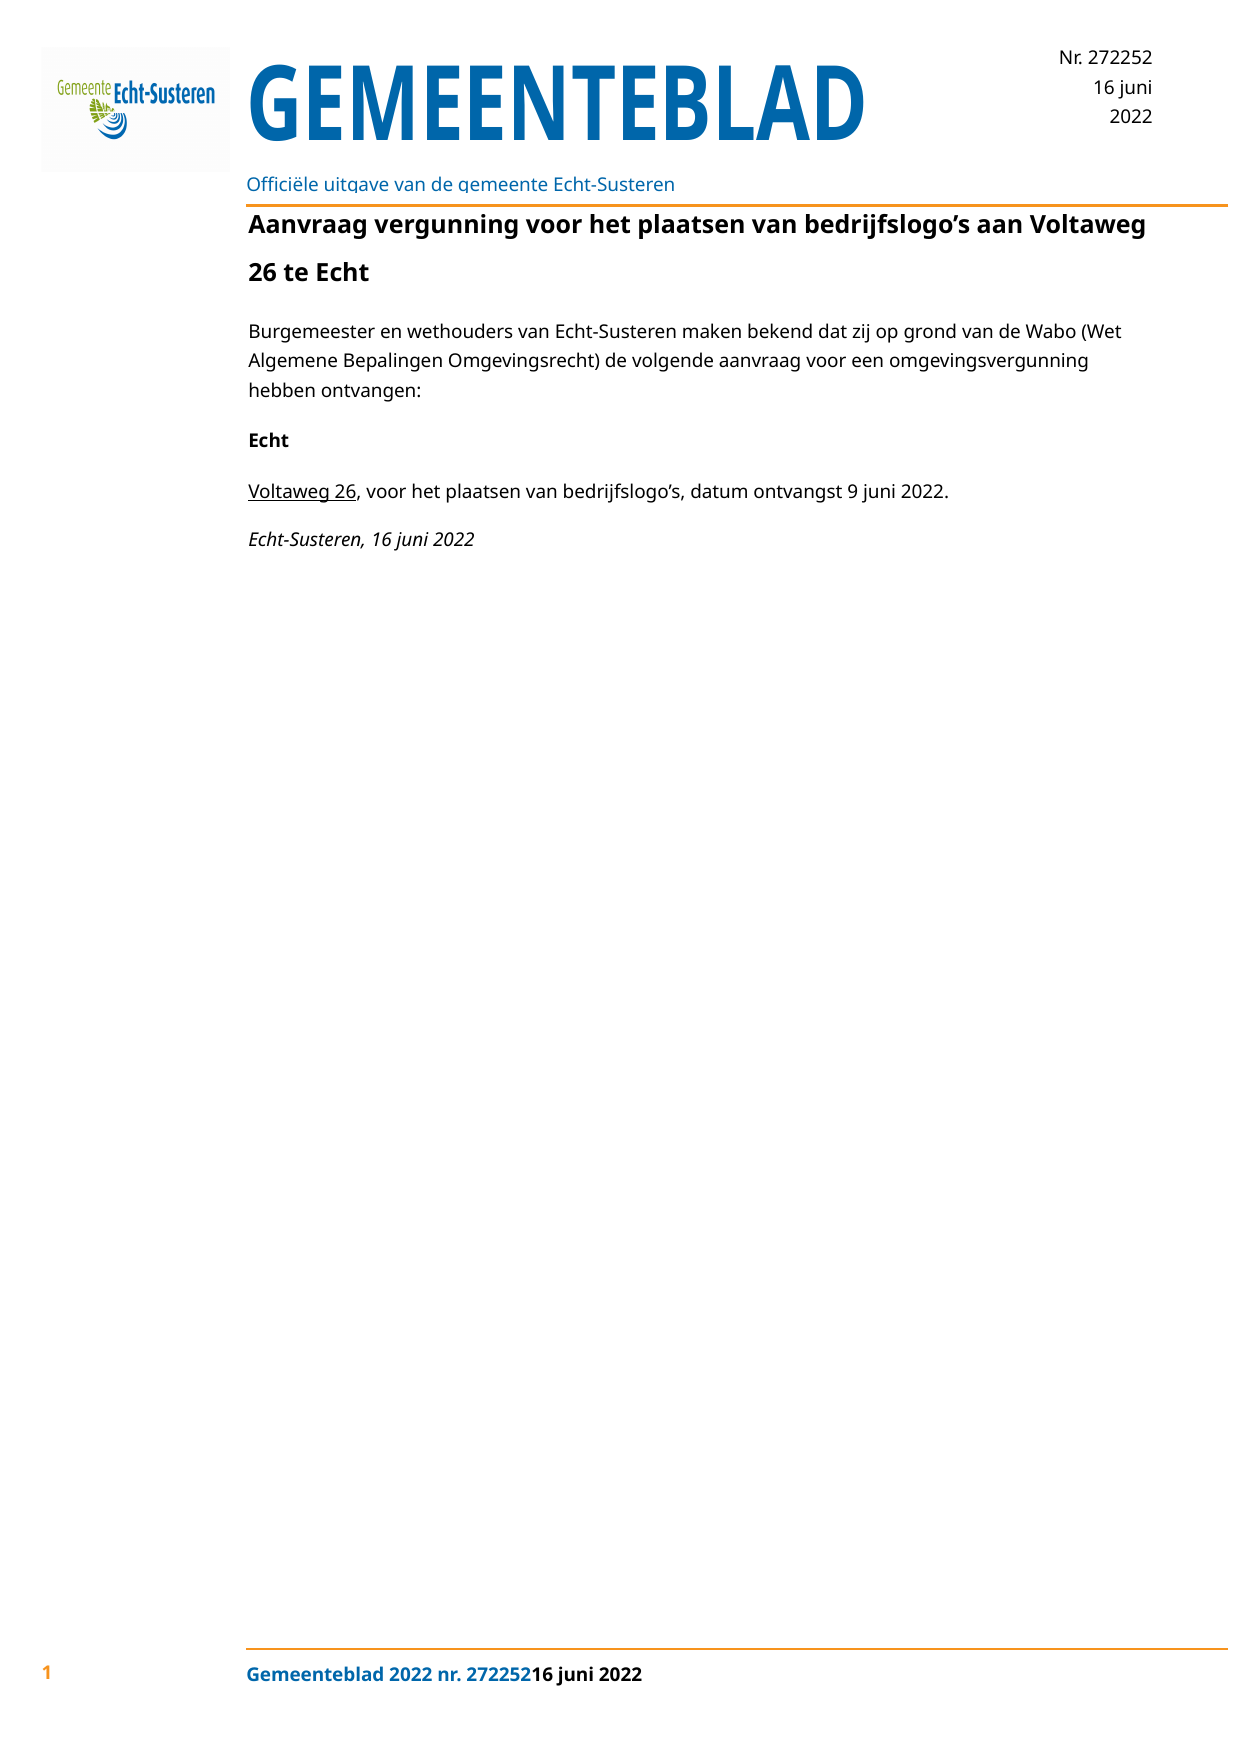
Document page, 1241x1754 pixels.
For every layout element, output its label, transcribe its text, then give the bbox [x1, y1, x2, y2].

text Echt-Susteren, 16 juni 2022 [248, 526, 1152, 551]
text Voltaweg 26, voor het plaatsen van bedrijfslogo’s, datum ontvangst 9 juni 2022. [248, 478, 1152, 504]
picture [41, 47, 231, 172]
text Aanvraag vergunning voor het plaatsen van bedrijfslogo’s aan Voltaweg 26 te Echt [248, 207, 1152, 288]
text Burgemeester en wethouders van Echt-Susteren maken bekend dat zij op grond van de Wabo (Wet Algemene Bepalingen Omgevingsrecht) de volgende aanvraag voor een omgevingsvergunning hebben ontvangen: [248, 318, 1152, 403]
text Echt [248, 427, 1152, 453]
